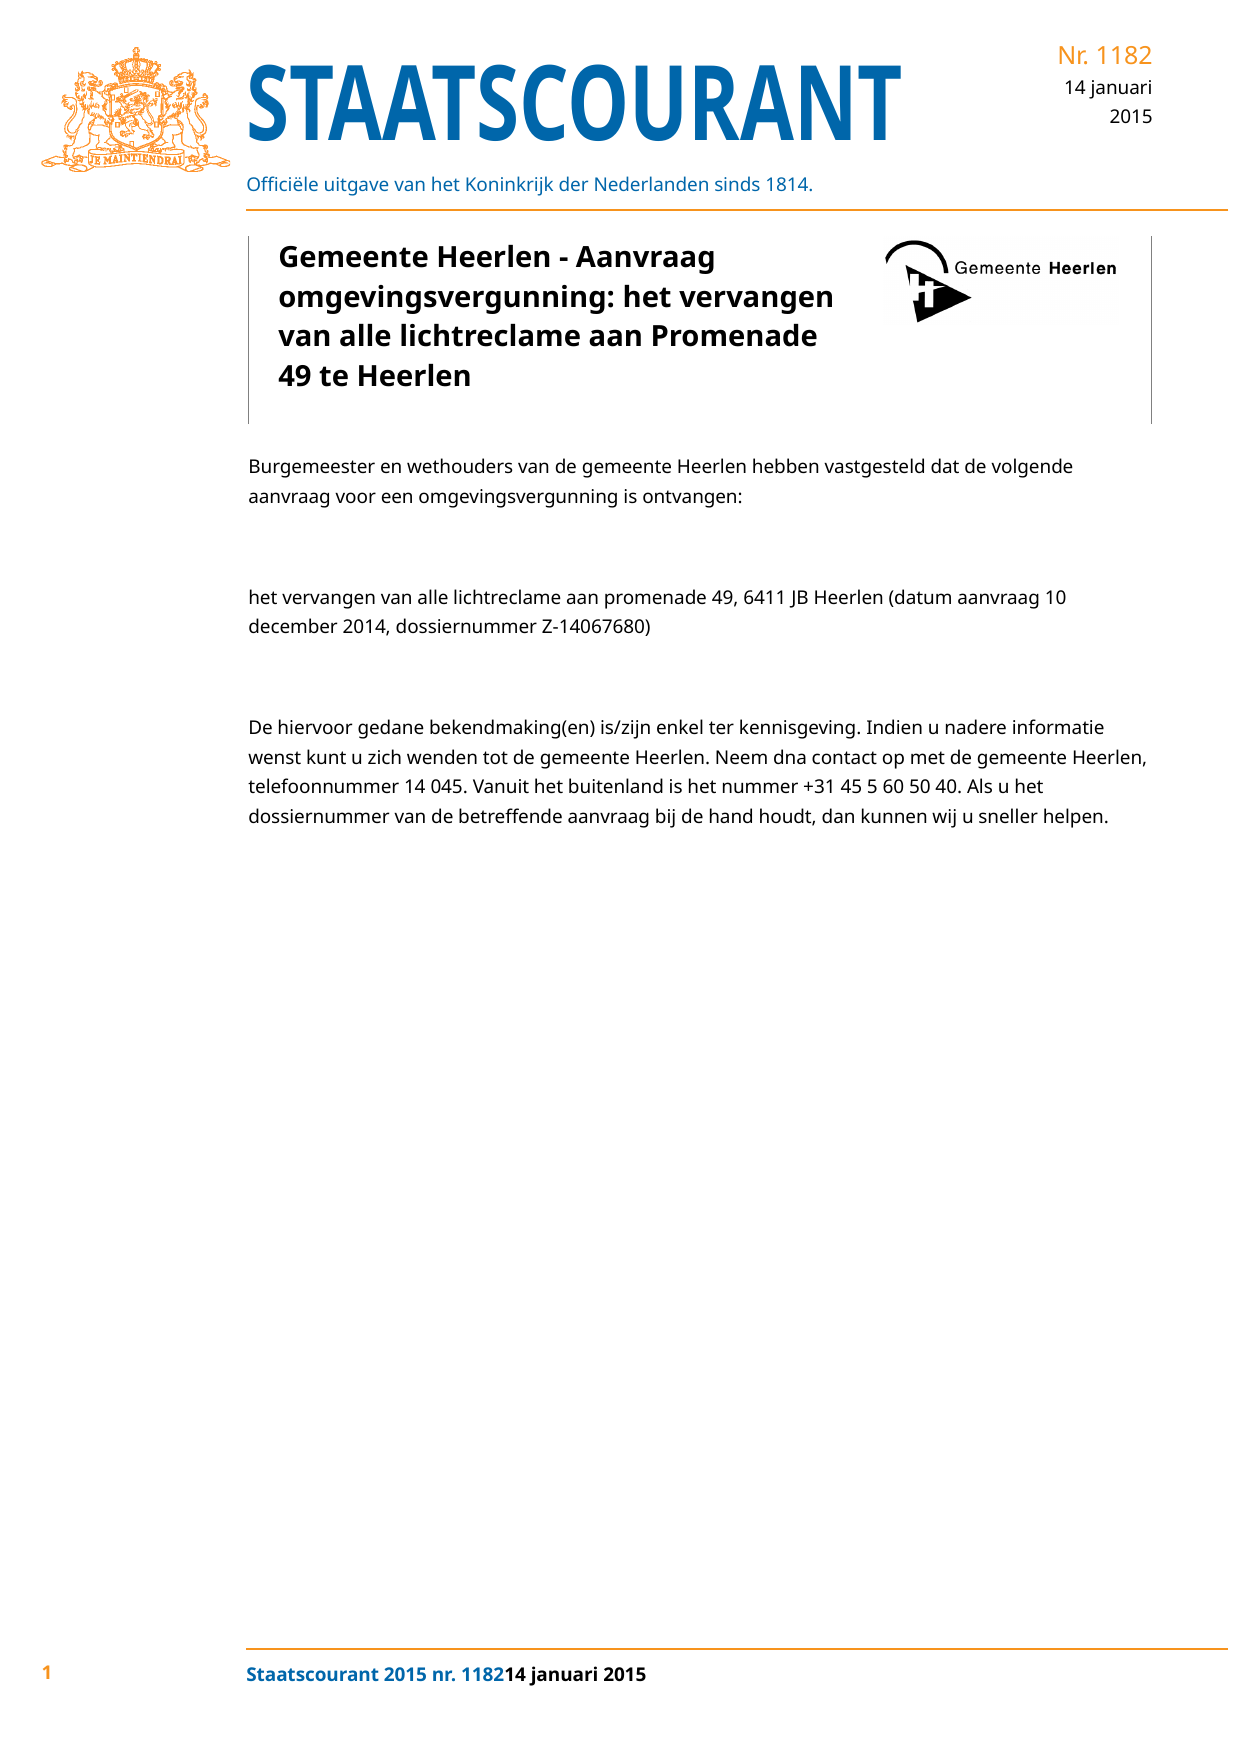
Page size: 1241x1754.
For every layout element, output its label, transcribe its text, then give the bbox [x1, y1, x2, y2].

table_header Gemeente Heerlen - Aanvraag omgevingsvergunning: het vervangen van alle lichtreclame aan Promenade 49 te Heerlen [249, 236, 850, 424]
table_header [850, 236, 1151, 424]
text Burgemeester en wethouders van de gemeente Heerlen hebben vastgesteld dat de volgende aanvraag voor een omgevingsvergunning is ontvangen: [248, 454, 1152, 509]
picture [41, 47, 231, 172]
text De hiervoor gedane bekendmaking(en) is/zijn enkel ter kennisgeving. Indien u nadere informatie wenst kunt u zich wenden tot de gemeente Heerlen. Neem dna contact op met de gemeente Heerlen, telefoonnummer 14 045. Vanuit het buitenland is het nummer +31 45 5 60 50 40. Als u het dossiernummer van de betreffende aanvraag bij de hand houdt, dan kunnen wij u sneller helpen. [248, 714, 1152, 829]
picture [882, 236, 1119, 325]
text het vervangen van alle lichtreclame aan promenade 49, 6411 JB Heerlen (datum aanvraag 10 december 2014, dossiernummer Z-14067680) [248, 584, 1152, 639]
